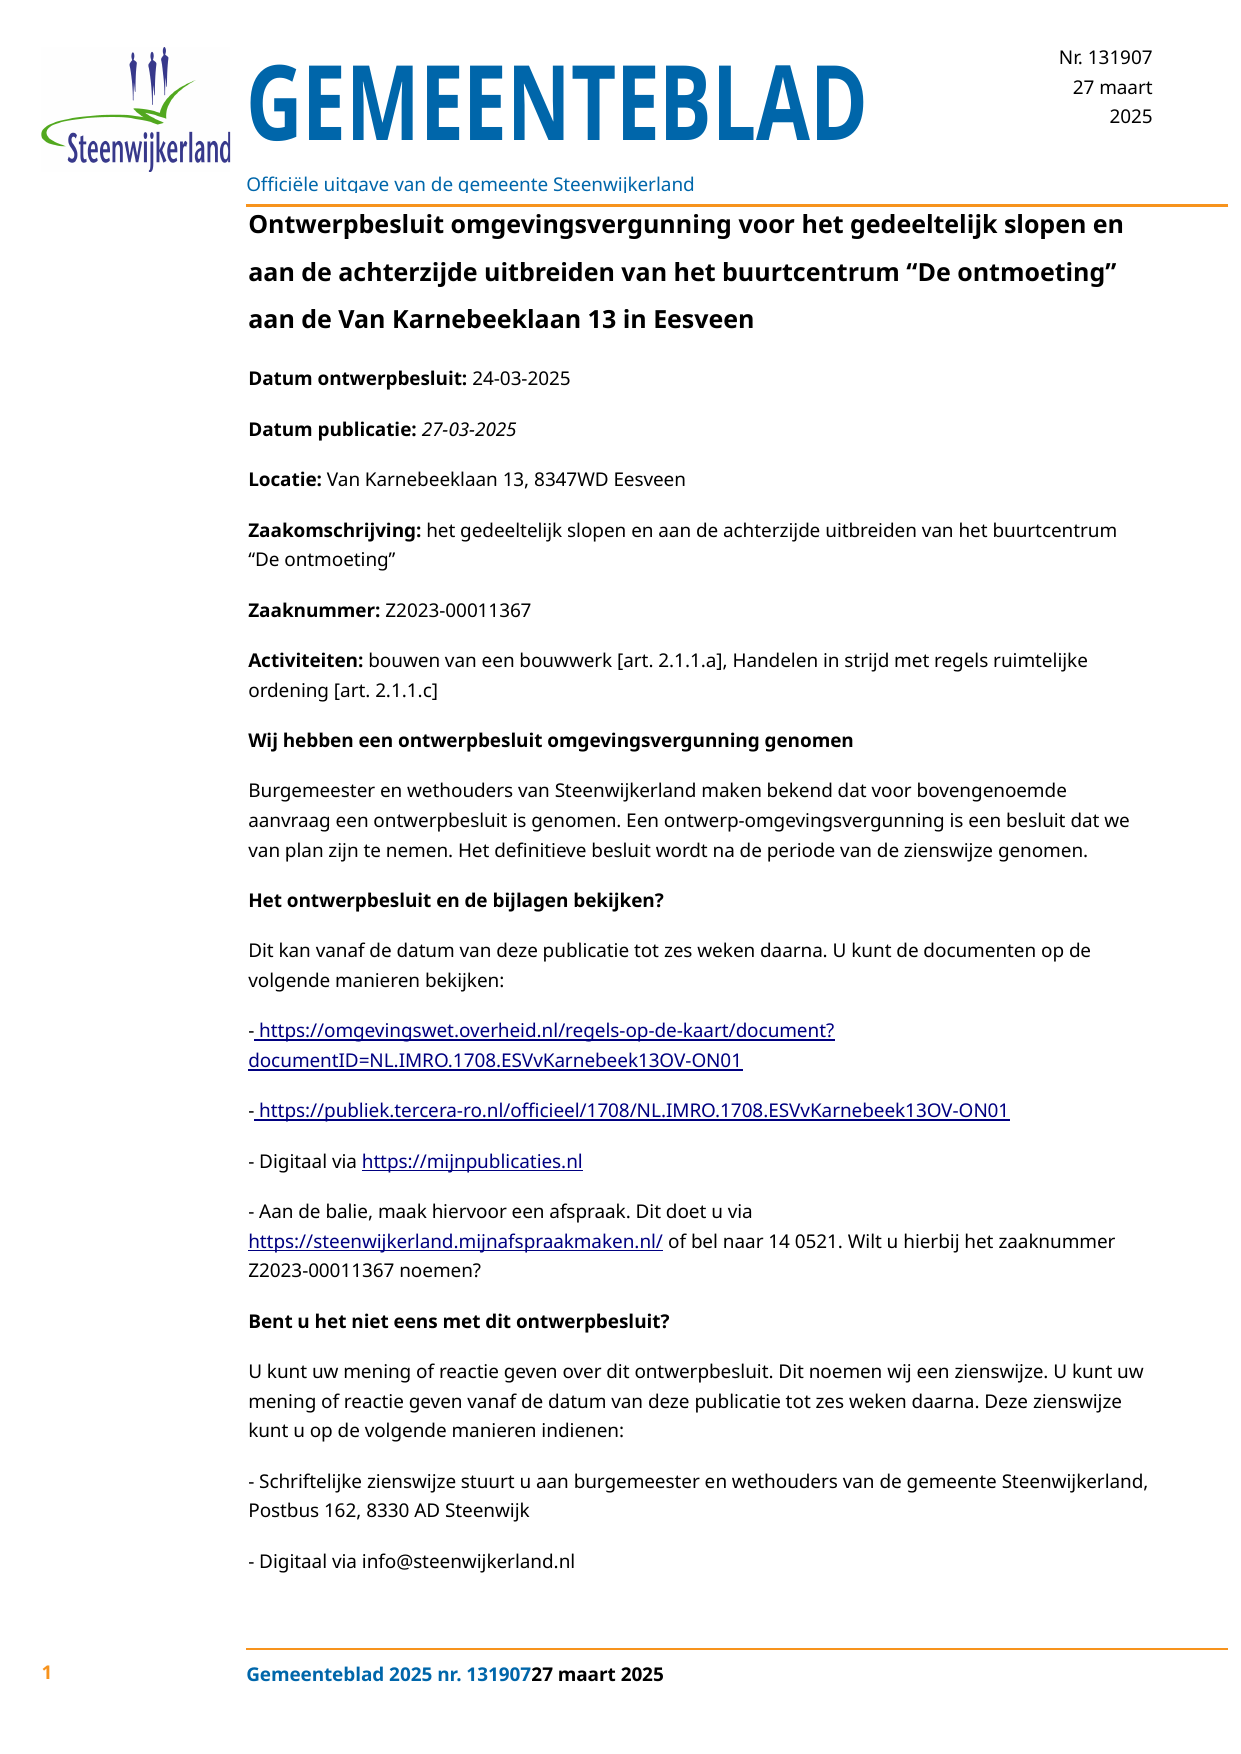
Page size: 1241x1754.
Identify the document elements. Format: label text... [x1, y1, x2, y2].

text U kunt uw mening of reactie geven over dit ontwerpbesluit. Dit noemen wij een zienswijze. U kunt uw mening of reactie geven vanaf de datum van deze publicatie tot zes weken daarna. Deze zienswijze kunt u op de volgende manieren indienen: [248, 1358, 1152, 1443]
text - https://omgevingswet.overheid.nl/regels-op-de-kaart/document?documentID=NL.IMRO.1708.ESVvKarnebeek13OV-ON01 [248, 1018, 1152, 1073]
text - https://publiek.tercera-ro.nl/officieel/1708/NL.IMRO.1708.ESVvKarnebeek13OV-ON01 [248, 1098, 1152, 1123]
text - Aan de balie, maak hiervoor een afspraak. Dit doet u via https://steenwijkerland.mijnafspraakmaken.nl/ of bel naar 14 0521. Wilt u hierbij het zaaknummer Z2023-00011367 noemen? [248, 1198, 1152, 1283]
text Zaaknummer: Z2023-00011367 [248, 597, 1152, 622]
text Locatie: Van Karnebeeklaan 13, 8347WD Eesveen [248, 466, 1152, 492]
text Burgemeester en wethouders van Steenwijkerland maken bekend dat voor bovengenoemde aanvraag een ontwerpbesluit is genomen. Een ontwerp-omgevingsvergunning is een besluit dat we van plan zijn te nemen. Het definitieve besluit wordt na de periode van de zienswijze genomen. [248, 778, 1152, 862]
text Zaakomschrijving: het gedeeltelijk slopen en aan de achterzijde uitbreiden van het buurtcentrum “De ontmoeting” [248, 517, 1152, 572]
text Activiteiten: bouwen van een bouwwerk [art. 2.1.1.a], Handelen in strijd met regels ruimtelijke ordening [art. 2.1.1.c] [248, 647, 1152, 702]
text - Digitaal via info@steenwijkerland.nl [248, 1548, 1152, 1574]
picture [41, 47, 231, 172]
text - Digitaal via https://mijnpublicaties.nl [248, 1148, 1152, 1174]
text Datum ontwerpbesluit: 24-03-2025 [248, 366, 1152, 391]
text Bent u het niet eens met dit ontwerpbesluit? [248, 1308, 1152, 1334]
text Het ontwerpbesluit en de bijlagen bekijken? [248, 887, 1152, 913]
text - Schriftelijke zienswijze stuurt u aan burgemeester en wethouders van de gemeente Steenwijkerland, Postbus 162, 8330 AD Steenwijk [248, 1468, 1152, 1523]
text Dit kan vanaf de datum van deze publicatie tot zes weken daarna. U kunt de documenten op de volgende manieren bekijken: [248, 938, 1152, 993]
text Ontwerpbesluit omgevingsvergunning voor het gedeeltelijk slopen en aan de achterzijde uitbreiden van het buurtcentrum “De ontmoeting” aan de Van Karnebeeklaan 13 in Eesveen [248, 207, 1152, 336]
text Wij hebben een ontwerpbesluit omgevingsvergunning genomen [248, 727, 1152, 753]
text Datum publicatie: 27-03-2025 [248, 416, 1152, 442]
